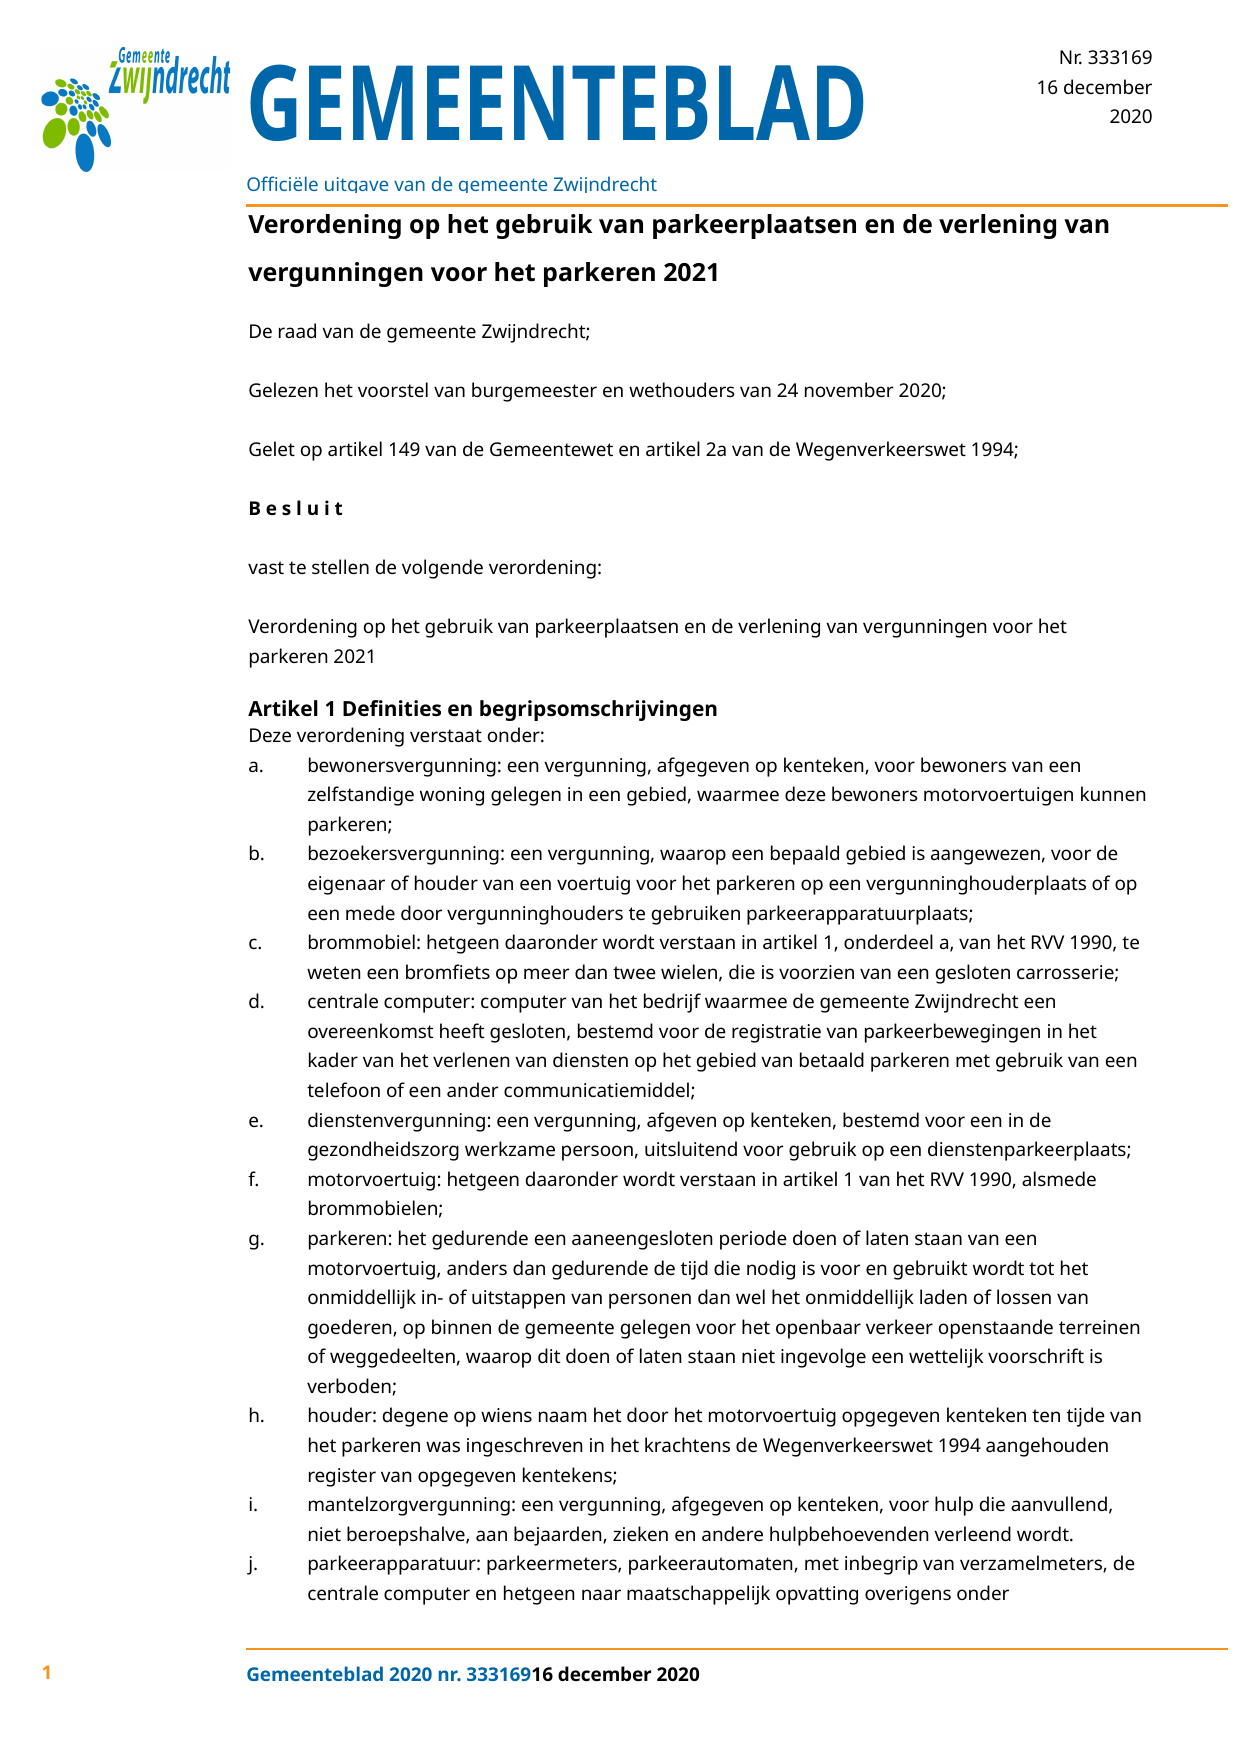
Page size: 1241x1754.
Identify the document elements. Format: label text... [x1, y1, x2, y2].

text B e s l u i t [248, 495, 1152, 521]
list mantelzorgvergunning: een vergunning, afgegeven op kenteken, voor hulp die aanvullend, niet beroepshalve, aan bejaarden, zieken en andere hulpbehoevenden verleend wordt. [248, 1491, 1152, 1547]
list brommobiel: hetgeen daaronder wordt verstaan in artikel 1, onderdeel a, van het RVV 1990, te weten een bromfiets op meer dan twee wielen, die is voorzien van een gesloten carrosserie; [248, 929, 1152, 984]
text Gelet op artikel 149 van de Gemeentewet en artikel 2a van de Wegenverkeerswet 1994; [248, 436, 1152, 462]
text Gelezen het voorstel van burgemeester en wethouders van 24 november 2020; [248, 377, 1152, 403]
text vast te stellen de volgende verordening: [248, 554, 1152, 580]
list motorvoertuig: hetgeen daaronder wordt verstaan in artikel 1 van het RVV 1990, alsmede brommobielen; [248, 1166, 1152, 1221]
text De raad van de gemeente Zwijndrecht; [248, 318, 1152, 344]
list dienstenvergunning: een vergunning, afgeven op kenteken, bestemd voor een in de gezondheidszorg werkzame persoon, uitsluitend voor gebruik op een dienstenparkeerplaats; [248, 1107, 1152, 1162]
list parkeren: het gedurende een aaneengesloten periode doen of laten staan van een motorvoertuig, anders dan gedurende de tijd die nodig is voor en gebruikt wordt tot het onmiddellijk in- of uitstappen van personen dan wel het onmiddellijk laden of lossen van goederen, op binnen de gemeente gelegen voor het openbaar verkeer openstaande terreinen of weggedeelten, waarop dit doen of laten staan niet ingevolge een wettelijk voorschrift is verboden; [248, 1225, 1152, 1399]
list bewonersvergunning: een vergunning, afgegeven op kenteken, voor bewoners van een zelfstandige woning gelegen in een gebied, waarmee deze bewoners motorvoertuigen kunnen parkeren; [248, 752, 1152, 837]
text Deze verordening verstaat onder: [248, 722, 1152, 748]
text Verordening op het gebruik van parkeerplaatsen en de verlening van vergunningen voor het parkeren 2021 [248, 614, 1152, 669]
list parkeerapparatuur: parkeermeters, parkeerautomaten, met inbegrip van verzamelmeters, de centrale computer en hetgeen naar maatschappelijk opvatting overigens onder [248, 1551, 1152, 1606]
text Artikel 1 Definities en begripsomschrijvingen [248, 694, 1152, 722]
text Verordening op het gebruik van parkeerplaatsen en de verlening van vergunningen voor het parkeren 2021 [248, 207, 1152, 288]
list centrale computer: computer van het bedrijf waarmee de gemeente Zwijndrecht een overeenkomst heeft gesloten, bestemd voor de registratie van parkeerbewegingen in het kader van het verlenen van diensten op het gebied van betaald parkeren met gebruik van een telefoon of een ander communicatiemiddel; [248, 988, 1152, 1103]
picture [41, 47, 231, 172]
list bezoekersvergunning: een vergunning, waarop een bepaald gebied is aangewezen, voor de eigenaar of houder van een voertuig voor het parkeren op een vergunninghouderplaats of op een mede door vergunninghouders te gebruiken parkeerapparatuurplaats; [248, 841, 1152, 925]
list houder: degene op wiens naam het door het motorvoertuig opgegeven kenteken ten tijde van het parkeren was ingeschreven in het krachtens de Wegenverkeerswet 1994 aangehouden register van opgegeven kentekens; [248, 1403, 1152, 1487]
